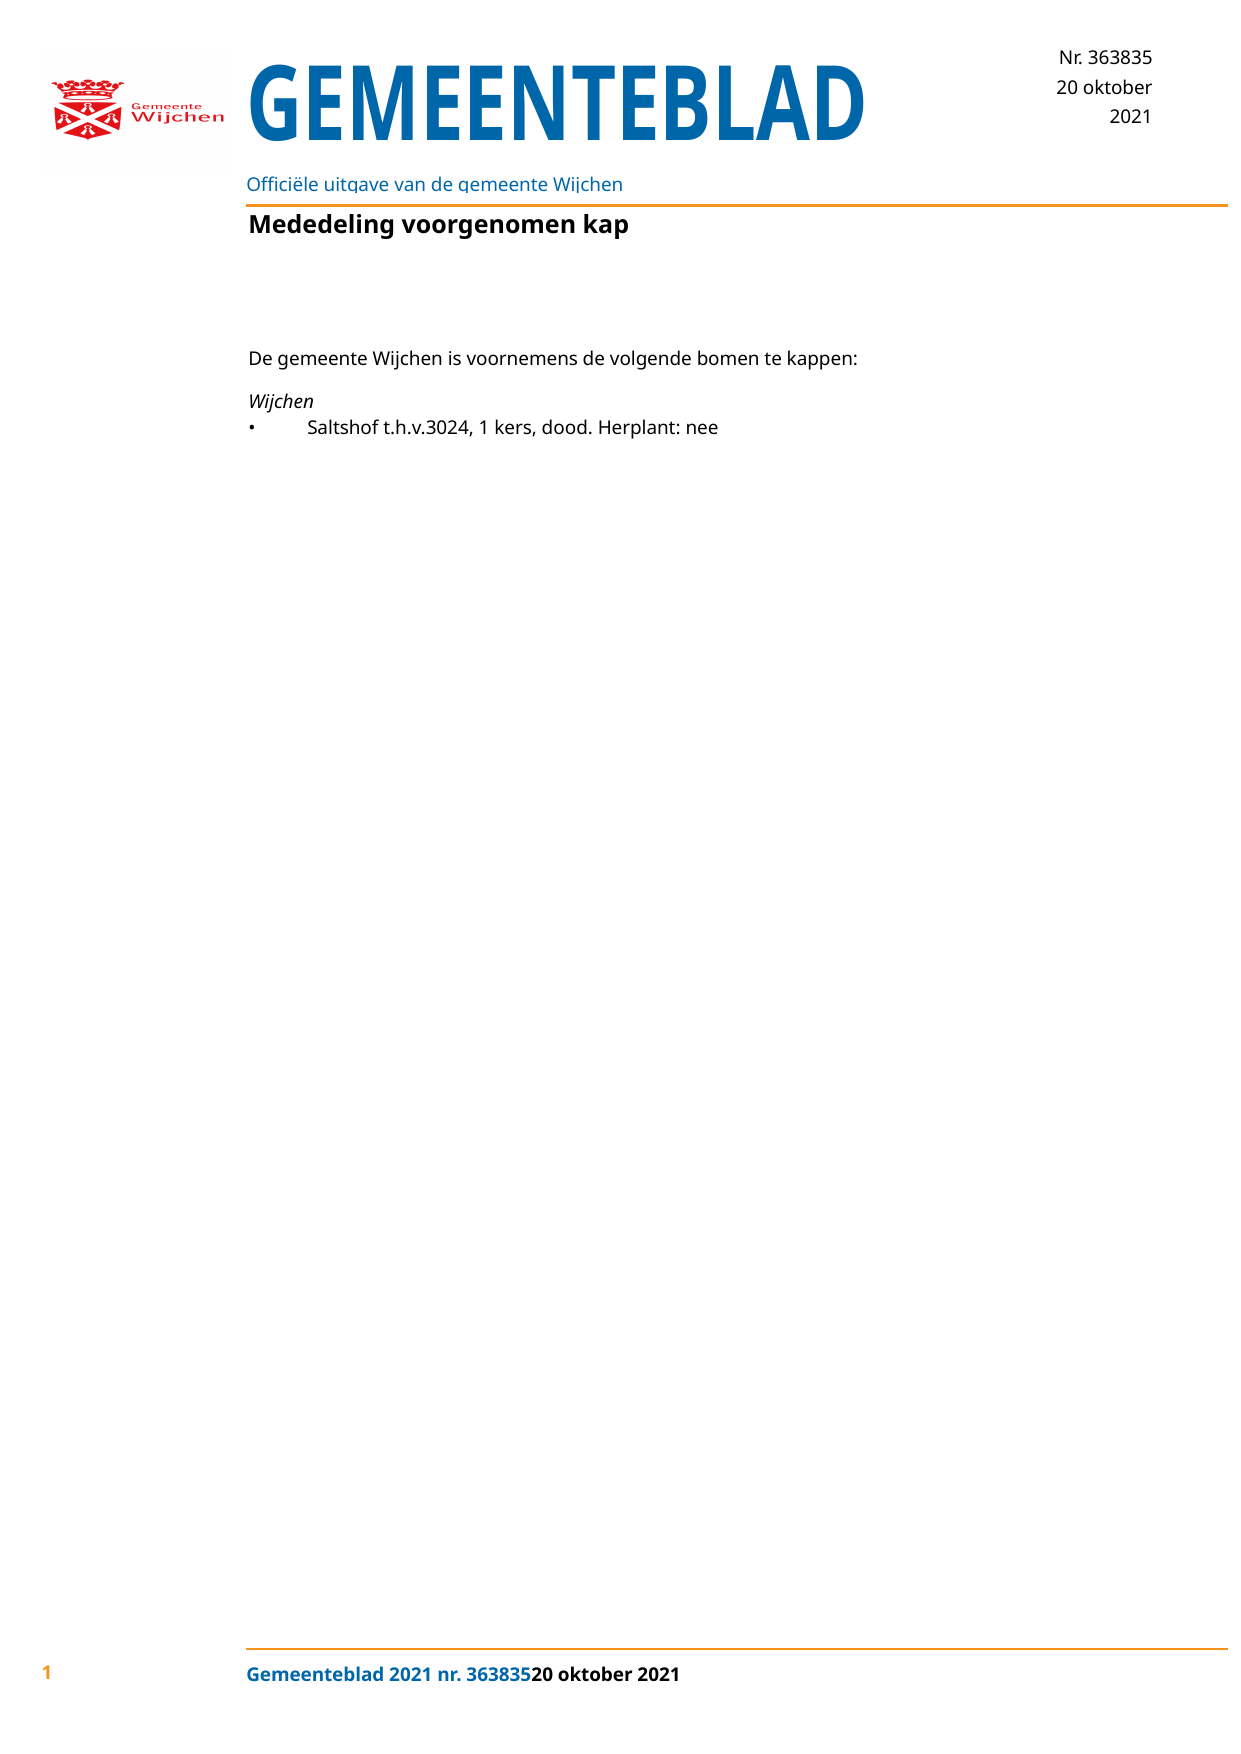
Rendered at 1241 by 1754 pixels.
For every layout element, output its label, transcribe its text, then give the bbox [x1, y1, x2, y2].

picture [41, 47, 231, 172]
list Saltshof t.h.v.3024, 1 kers, dood. Herplant: nee [248, 414, 1152, 440]
text Mededeling voorgenomen kap [248, 207, 1152, 241]
text Wijchen [248, 388, 1152, 414]
text De gemeente Wijchen is voornemens de volgende bomen te kappen: [248, 345, 1152, 371]
